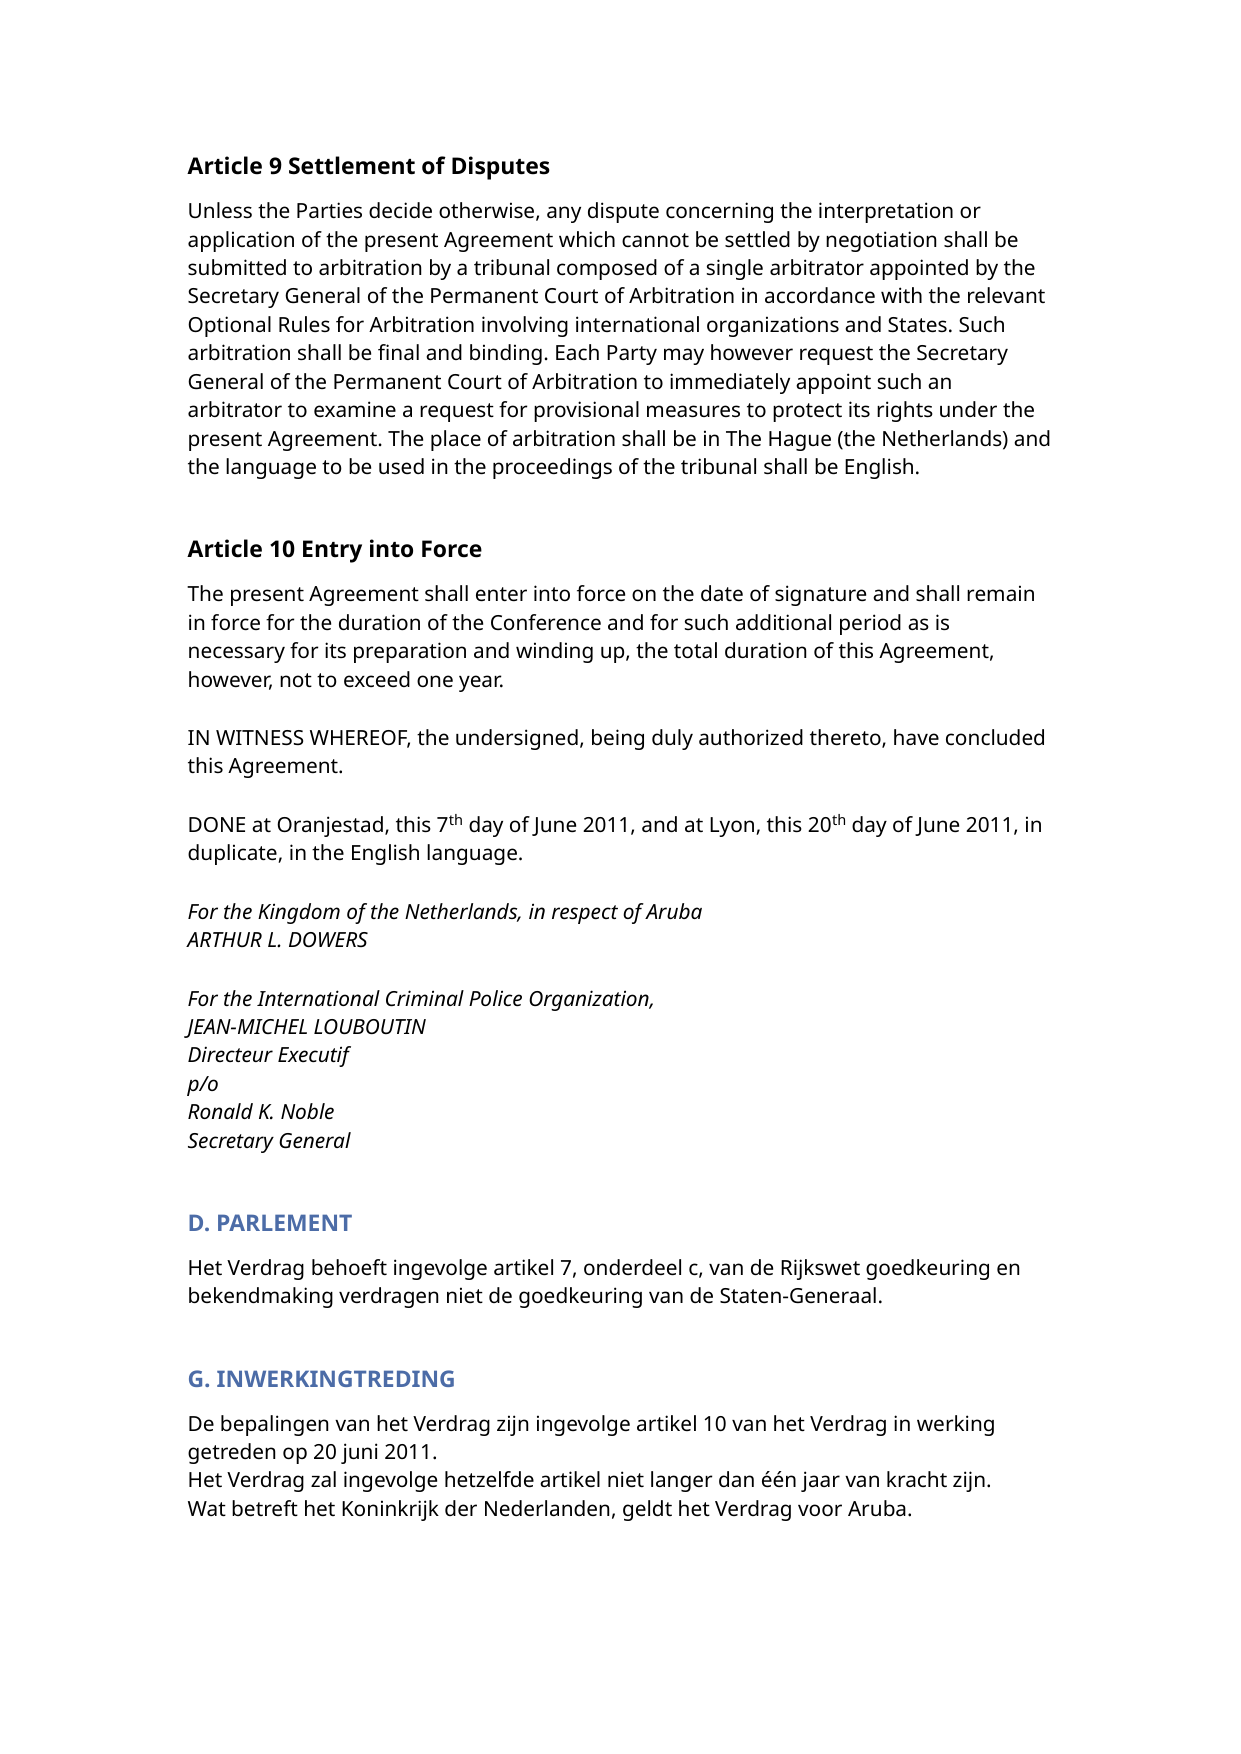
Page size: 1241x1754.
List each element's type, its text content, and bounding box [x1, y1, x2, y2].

text De bepalingen van het Verdrag zijn ingevolge artikel 10 van het Verdrag in werking getreden op 20 juni 2011. [187, 1409, 1053, 1466]
text Directeur Executif [187, 1041, 1053, 1069]
text For the Kingdom of the Netherlands, in respect of Aruba [187, 897, 1053, 925]
text Wat betreft het Koninkrijk der Nederlanden, geldt het Verdrag voor Aruba. [187, 1494, 1053, 1522]
text Het Verdrag behoeft ingevolge artikel 7, onderdeel c, van de Rijkswet goedkeuring en bekendmaking verdragen niet de goedkeuring van de Staten-Generaal. [187, 1253, 1053, 1310]
subtitle G. INWERKINGTREDING [187, 1362, 1053, 1394]
text For the International Criminal Police Organization, [187, 984, 1053, 1012]
subtitle D. PARLEMENT [187, 1207, 1053, 1238]
text DONE at Oranjestad, this 7th day of June 2011, and at Lyon, this 20th day of June 2011, in duplicate, in the English language. [187, 810, 1053, 867]
text p/o [187, 1069, 1053, 1097]
text IN WITNESS WHEREOF, the undersigned, being duly authorized thereto, have concluded this Agreement. [187, 723, 1053, 780]
text Het Verdrag zal ingevolge hetzelfde artikel niet langer dan één jaar van kracht zijn. [187, 1466, 1053, 1494]
text Ronald K. Noble [187, 1097, 1053, 1126]
text ARTHUR L. DOWERS [187, 925, 1053, 954]
subtitle Article 9 Settlement of Disputes [187, 150, 1053, 181]
text Secretary General [187, 1126, 1053, 1154]
subtitle Article 10 Entry into Force [187, 533, 1053, 564]
text The present Agreement shall enter into force on the date of signature and shall remain in force for the duration of the Conference and for such additional period as is necessary for its preparation and winding up, the total duration of this Agreement, however, not to exceed one year. [187, 579, 1053, 693]
text JEAN-MICHEL LOUBOUTIN [187, 1012, 1053, 1041]
text Unless the Parties decide otherwise, any dispute concerning the interpretation or application of the present Agreement which cannot be settled by negotiation shall be submitted to arbitration by a tribunal composed of a single arbitrator appointed by the Secretary General of the Permanent Court of Arbitration in accordance with the relevant Optional Rules for Arbitration involving international organizations and States. Such arbitration shall be final and binding. Each Party may however request the Secretary General of the Permanent Court of Arbitration to immediately appoint such an arbitrator to examine a request for provisional measures to protect its rights under the present Agreement. The place of arbitration shall be in The Hague (the Netherlands) and the language to be used in the proceedings of the tribunal shall be English. [187, 196, 1053, 481]
